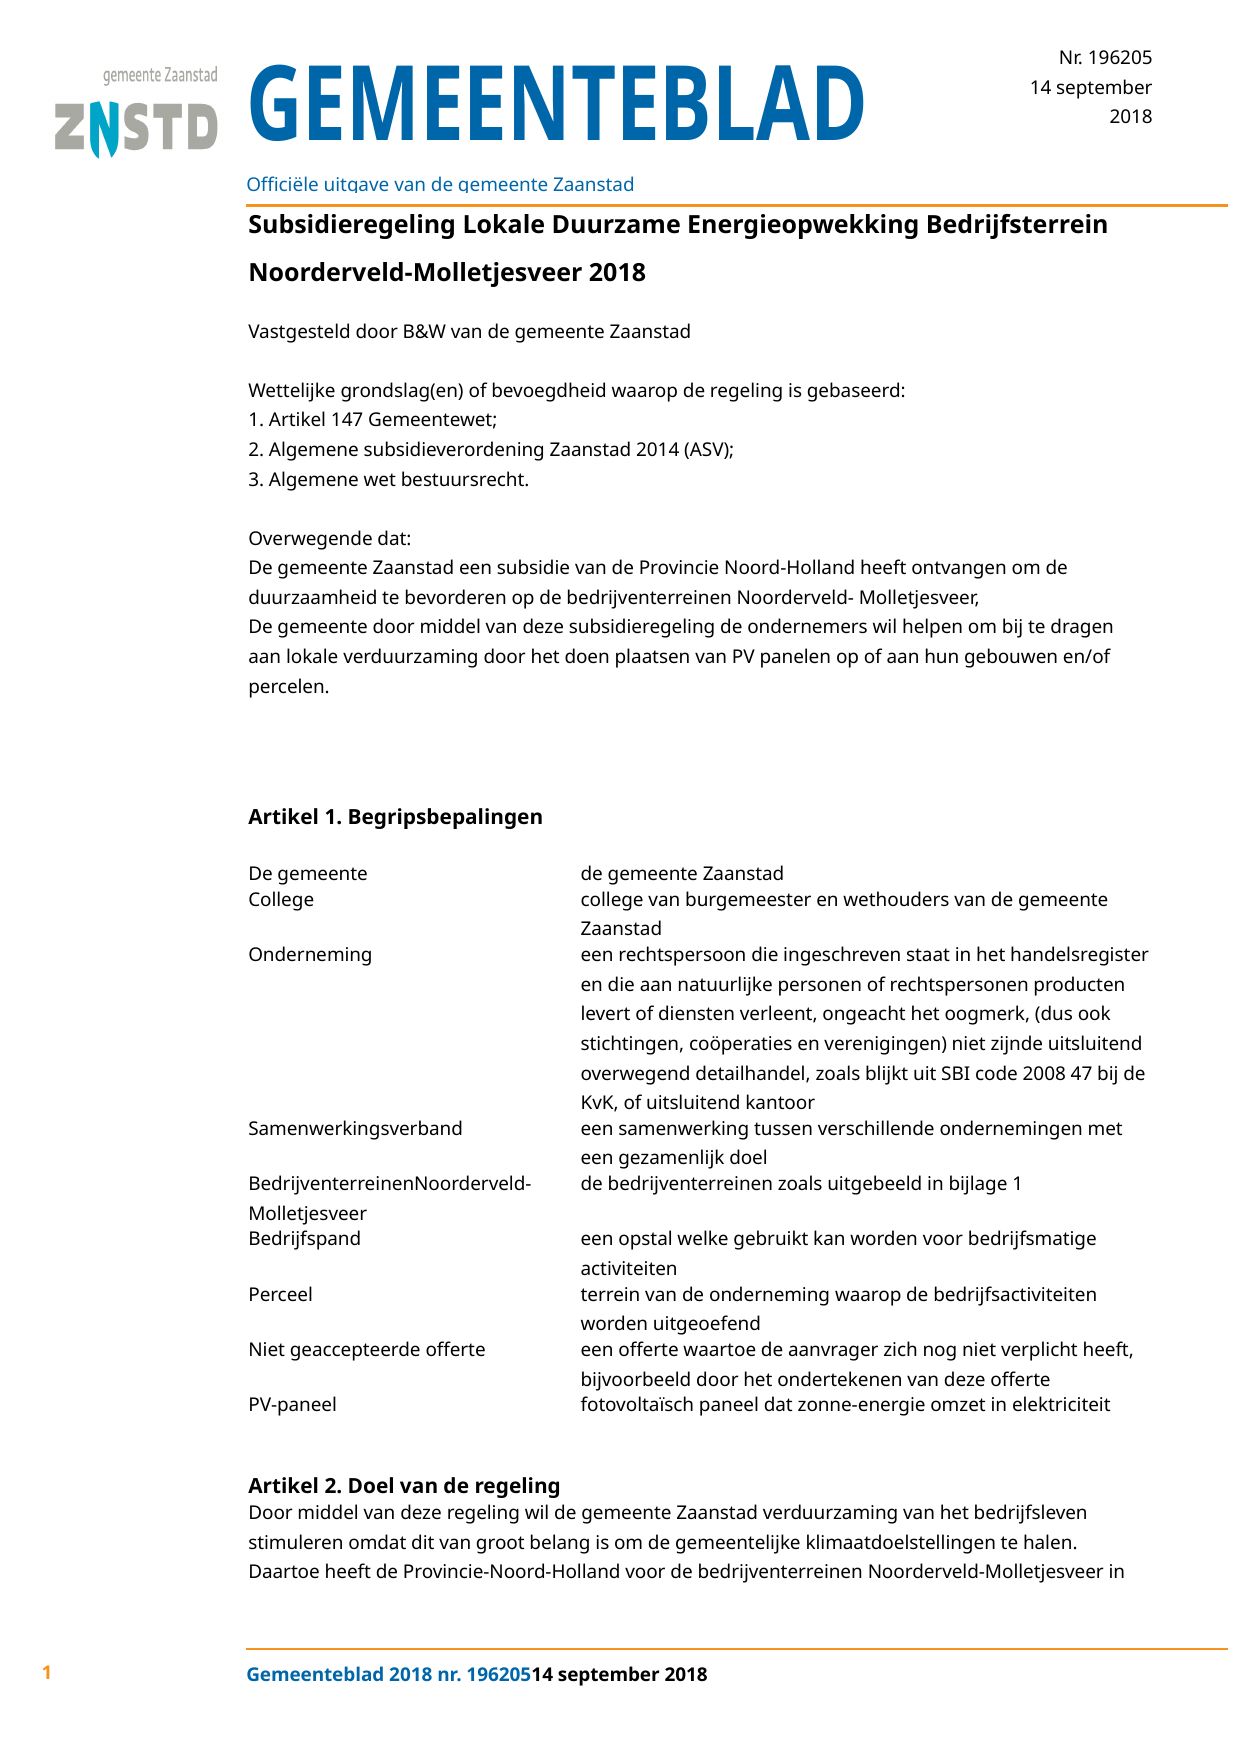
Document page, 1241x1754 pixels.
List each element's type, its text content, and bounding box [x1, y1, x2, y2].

table_cell terrein van de onderneming waarop de bedrijfsactiviteiten worden uitgeoefend [580, 1281, 1152, 1336]
table_cell Samenwerkingsverband [248, 1115, 580, 1170]
picture [41, 47, 231, 172]
text Artikel 1. Begripsbepalingen [248, 802, 1152, 831]
text 2. Algemene subsidieverordening Zaanstad 2014 (ASV); [248, 436, 1152, 462]
text 1. Artikel 147 Gemeentewet; [248, 407, 1152, 432]
text Artikel 2. Doel van de regeling [248, 1471, 1152, 1499]
table_cell BedrijventerreinenNoorderveld-Molletjesveer [248, 1170, 580, 1226]
table_cell een offerte waartoe de aanvrager zich nog niet verplicht heeft, bijvoorbeeld door het ondertekenen van deze offerte [580, 1336, 1152, 1392]
table_cell een rechtspersoon die ingeschreven staat in het handelsregister en die aan natuurlijke personen of rechtspersonen producten levert of diensten verleent, ongeacht het oogmerk, (dus ook stichtingen, coöperaties en verenigingen) niet zijnde uitsluitend overwegend detailhandel, zoals blijkt uit SBI code 2008 47 bij de KvK, of uitsluitend kantoor [580, 941, 1152, 1115]
table_header De gemeente [248, 860, 580, 886]
table_cell Perceel [248, 1281, 580, 1336]
text 3. Algemene wet bestuursrecht. [248, 466, 1152, 492]
table_cell de bedrijventerreinen zoals uitgebeeld in bijlage 1 [580, 1170, 1152, 1226]
table_cell PV-paneel [248, 1392, 580, 1417]
text De gemeente Zaanstad een subsidie van de Provincie Noord-Holland heeft ontvangen om de duurzaamheid te bevorderen op de bedrijventerreinen Noorderveld- Molletjesveer, [248, 554, 1152, 610]
text De gemeente door middel van deze subsidieregeling de ondernemers wil helpen om bij te dragen aan lokale verduurzaming door het doen plaatsen van PV panelen op of aan hun gebouwen en/of percelen. [248, 614, 1152, 699]
table_cell fotovoltaïsch paneel dat zonne-energie omzet in elektriciteit [580, 1392, 1152, 1417]
table_cell College [248, 886, 580, 941]
text Wettelijke grondslag(en) of bevoegdheid waarop de regeling is gebaseerd: [248, 377, 1152, 403]
table_cell Onderneming [248, 941, 580, 1115]
text Overwegende dat: [248, 525, 1152, 551]
text Subsidieregeling Lokale Duurzame Energieopwekking Bedrijfsterrein Noorderveld-Molletjesveer 2018 [248, 207, 1152, 288]
table_header de gemeente Zaanstad [580, 860, 1152, 886]
table_cell een samenwerking tussen verschillende ondernemingen met een gezamenlijk doel [580, 1115, 1152, 1170]
text Vastgesteld door B&W van de gemeente Zaanstad [248, 318, 1152, 344]
table_cell college van burgemeester en wethouders van de gemeente Zaanstad [580, 886, 1152, 941]
text Door middel van deze regeling wil de gemeente Zaanstad verduurzaming van het bedrijfsleven stimuleren omdat dit van groot belang is om de gemeentelijke klimaatdoelstellingen te halen. Daartoe heeft de Provincie-Noord-Holland voor de bedrijventerreinen Noorderveld-Molletjesveer in [248, 1499, 1152, 1584]
table_cell Bedrijfspand [248, 1226, 580, 1281]
table_cell Niet geaccepteerde offerte [248, 1336, 580, 1392]
table_cell een opstal welke gebruikt kan worden voor bedrijfsmatige activiteiten [580, 1226, 1152, 1281]
